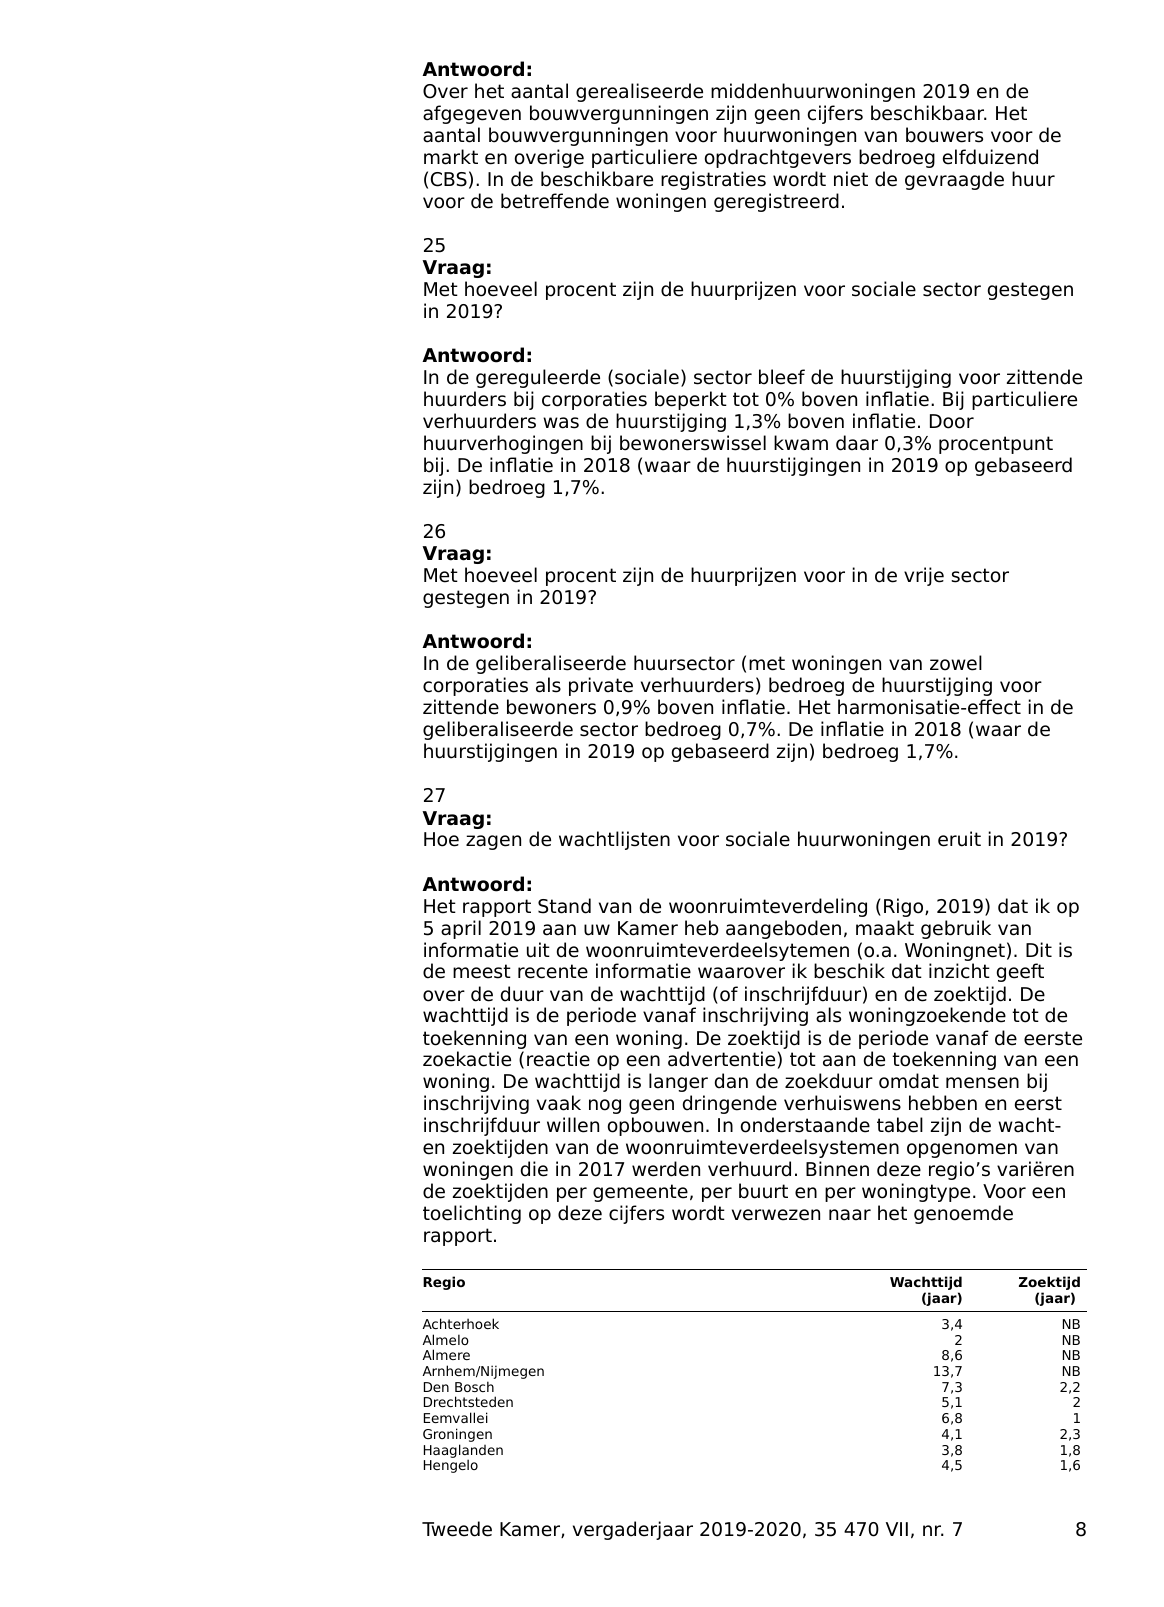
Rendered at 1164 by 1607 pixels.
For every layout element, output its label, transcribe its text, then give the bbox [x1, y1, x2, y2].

table_cell Almere [422, 1348, 850, 1364]
table_cell 8,6 [850, 1348, 968, 1364]
table_cell NB [969, 1333, 1087, 1348]
text Antwoord: [422, 345, 1087, 367]
text Het rapport Stand van de woonruimteverdeling (Rigo, 2019) dat ik op 5 april 2019 aan uw Kamer heb aangeboden, maakt gebruik van informatie uit de woonruimteverdeelsytemen (o.a. Woningnet). Dit is de meest recente informatie waarover ik beschik dat inzicht geeft over de duur van de wachttijd (of inschrijfduur) en de zoektijd. De wachttijd is de periode vanaf inschrijving als woningzoekende tot de toekenning van een woning. De zoektijd is de periode vanaf de eerste zoekactie (reactie op een advertentie) tot aan de toekenning van een woning. De wachttijd is langer dan de zoekduur omdat mensen bij inschrijving vaak nog geen dringende verhuiswens hebben en eerst inschrijfduur willen opbouwen. In onderstaande tabel zijn de wacht- en zoektijden van de woonruimteverdeelsystemen opgenomen van woningen die in 2017 werden verhuurd. Binnen deze regio’s variëren de zoektijden per gemeente, per buurt en per woningtype. Voor een toelichting op deze cijfers wordt verwezen naar het genoemde rapport. [422, 896, 1087, 1247]
text 25 [422, 235, 1087, 257]
table_cell 3,8 [850, 1443, 968, 1458]
table_cell Den Bosch [422, 1380, 850, 1395]
table_header Regio [422, 1270, 850, 1311]
text Vraag: [422, 807, 1087, 829]
text Antwoord: [422, 873, 1087, 896]
text Vraag: [422, 543, 1087, 565]
table_cell Hengelo [422, 1458, 850, 1474]
table_cell 13,7 [850, 1364, 968, 1379]
text Hoe zagen de wachtlijsten voor sociale huurwoningen eruit in 2019? [422, 829, 1087, 851]
table_cell 7,3 [850, 1380, 968, 1395]
text 27 [422, 785, 1087, 807]
text Met hoeveel procent zijn de huurprijzen voor in de vrije sector gestegen in 2019? [422, 565, 1087, 609]
table_cell NB [969, 1348, 1087, 1364]
text Antwoord: [422, 631, 1087, 653]
table_cell 1,8 [969, 1443, 1087, 1458]
table_cell 2,3 [969, 1427, 1087, 1442]
table_cell Drechtsteden [422, 1395, 850, 1411]
table_cell 5,1 [850, 1395, 968, 1411]
text Over het aantal gerealiseerde middenhuurwoningen 2019 en de afgegeven bouwvergunningen zijn geen cijfers beschikbaar. Het aantal bouwvergunningen voor huurwoningen van bouwers voor de markt en overige particuliere opdrachtgevers bedroeg elfduizend (CBS). In de beschikbare registraties wordt niet de gevraagde huur voor de betreffende woningen geregistreerd. [422, 81, 1087, 213]
table_cell NB [969, 1312, 1087, 1332]
table_cell Eemvallei [422, 1411, 850, 1427]
table_cell 2 [969, 1395, 1087, 1411]
table_cell 2,2 [969, 1380, 1087, 1395]
table_header Zoektijd (jaar) [969, 1270, 1087, 1311]
table_cell Almelo [422, 1333, 850, 1348]
text In de geliberaliseerde huursector (met woningen van zowel corporaties als private verhuurders) bedroeg de huurstijging voor zittende bewoners 0,9% boven inflatie. Het harmonisatie-effect in de geliberaliseerde sector bedroeg 0,7%. De inflatie in 2018 (waar de huurstijgingen in 2019 op gebaseerd zijn) bedroeg 1,7%. [422, 653, 1087, 763]
text In de gereguleerde (sociale) sector bleef de huurstijging voor zittende huurders bij corporaties beperkt tot 0% boven inflatie. Bij particuliere verhuurders was de huurstijging 1,3% boven inflatie. Door huurverhogingen bij bewonerswissel kwam daar 0,3% procentpunt bij. De inflatie in 2018 (waar de huurstijgingen in 2019 op gebaseerd zijn) bedroeg 1,7%. [422, 367, 1087, 499]
table_cell Groningen [422, 1427, 850, 1442]
table_cell 4,1 [850, 1427, 968, 1442]
text Met hoeveel procent zijn de huurprijzen voor sociale sector gestegen in 2019? [422, 279, 1087, 323]
text Antwoord: [422, 59, 1087, 81]
table_header Wachttijd (jaar) [850, 1270, 968, 1311]
text Vraag: [422, 257, 1087, 279]
table_cell 1 [969, 1411, 1087, 1427]
table_cell Haaglanden [422, 1443, 850, 1458]
table_cell 2 [850, 1333, 968, 1348]
table_cell 6,8 [850, 1411, 968, 1427]
table_cell Achterhoek [422, 1312, 850, 1332]
table_cell 1,6 [969, 1458, 1087, 1474]
table_cell NB [969, 1364, 1087, 1379]
text 26 [422, 521, 1087, 543]
table_cell 4,5 [850, 1458, 968, 1474]
table_cell 3,4 [850, 1312, 968, 1332]
table_cell Arnhem/Nijmegen [422, 1364, 850, 1379]
